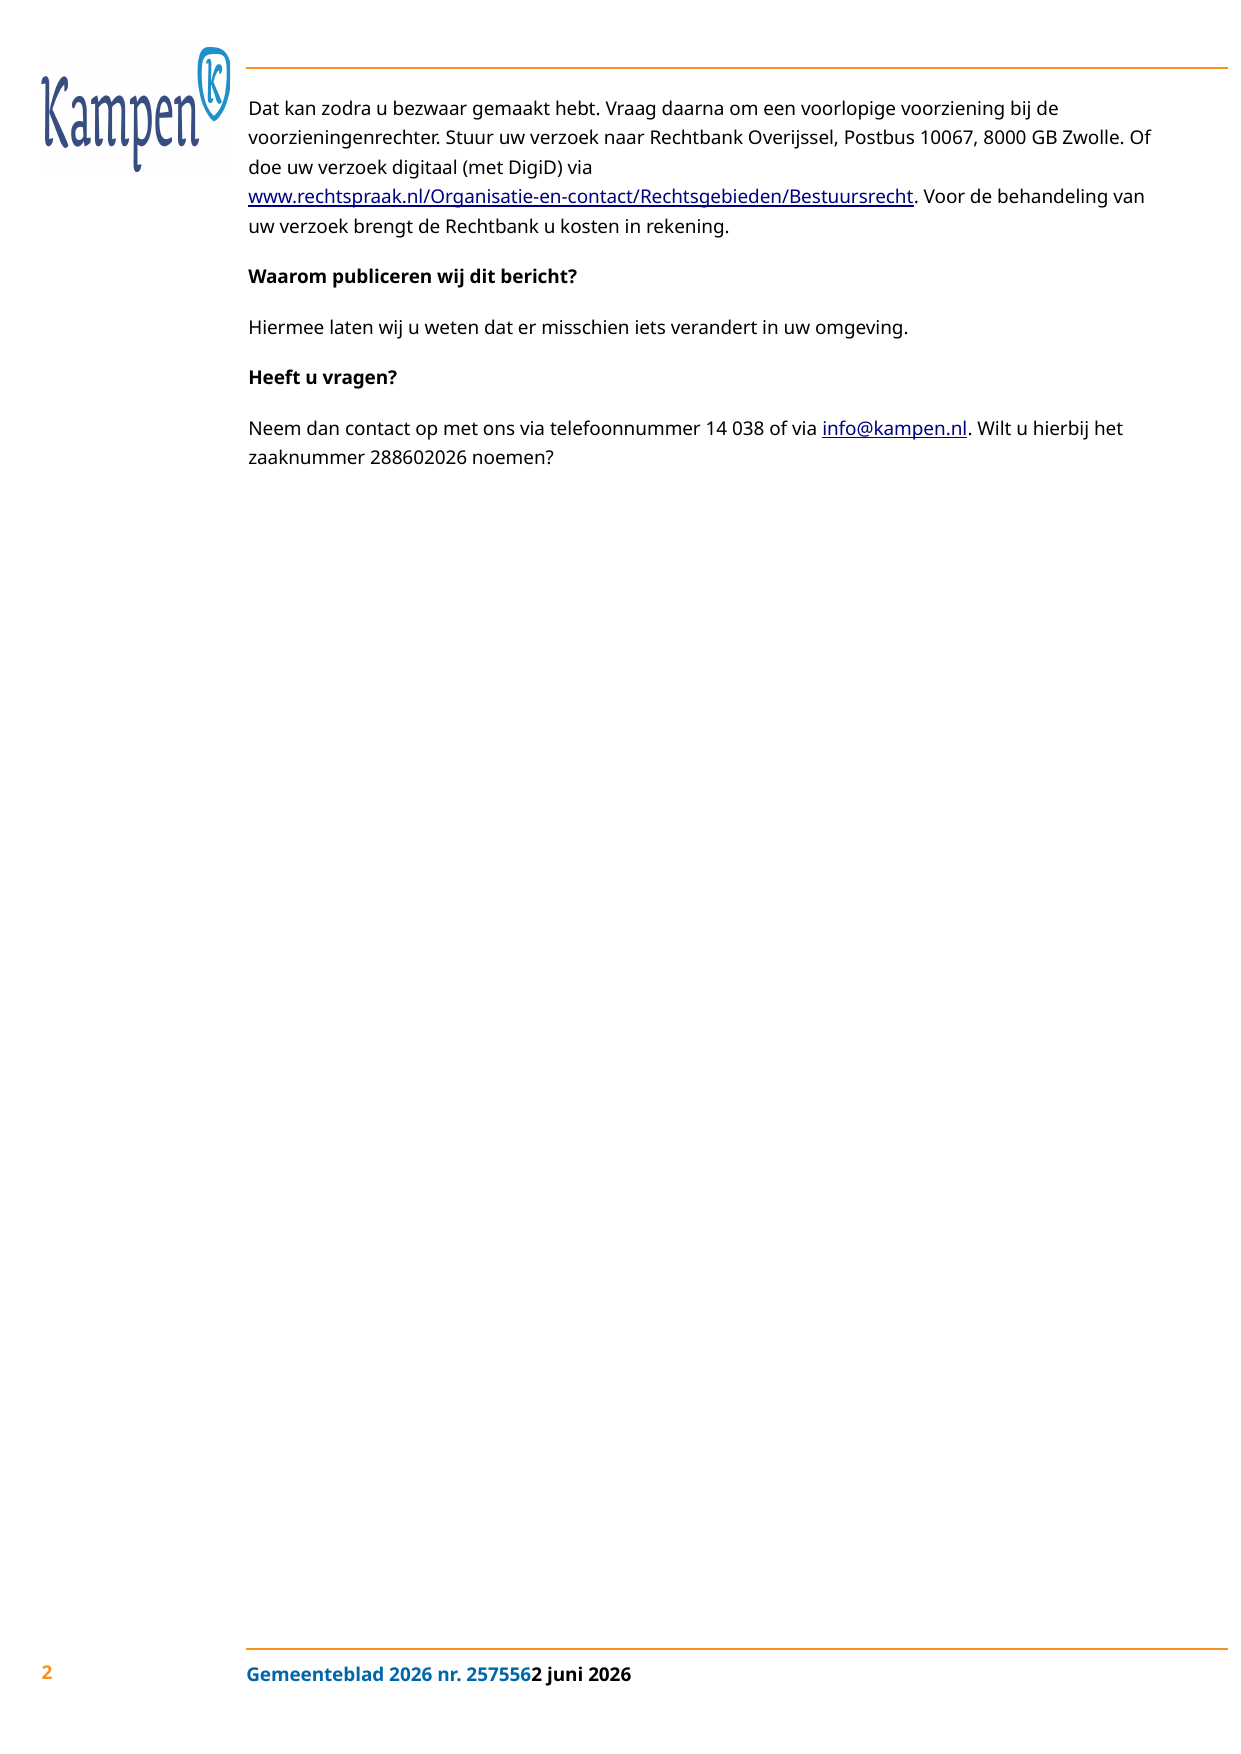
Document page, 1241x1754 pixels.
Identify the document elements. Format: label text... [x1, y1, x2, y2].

picture [41, 47, 231, 172]
text Neem dan contact op met ons via telefoonnummer 14 038 of via info@kampen.nl. Wilt u hierbij het zaaknummer 288602026 noemen? [248, 415, 1152, 470]
text Heeft u vragen? [248, 364, 1152, 390]
text Dat kan zodra u bezwaar gemaakt hebt. Vraag daarna om een voorlopige voorziening bij de voorzieningenrechter. Stuur uw verzoek naar Rechtbank Overijssel, Postbus 10067, 8000 GB Zwolle. Of doe uw verzoek digitaal (met DigiD) via www.rechtspraak.nl/Organisatie-en-contact/Rechtsgebieden/Bestuursrecht. Voor de behandeling van uw verzoek brengt de Rechtbank u kosten in rekening. [248, 95, 1152, 239]
text Hiermee laten wij u weten dat er misschien iets verandert in uw omgeving. [248, 314, 1152, 340]
text Waarom publiceren wij dit bericht? [248, 263, 1152, 289]
